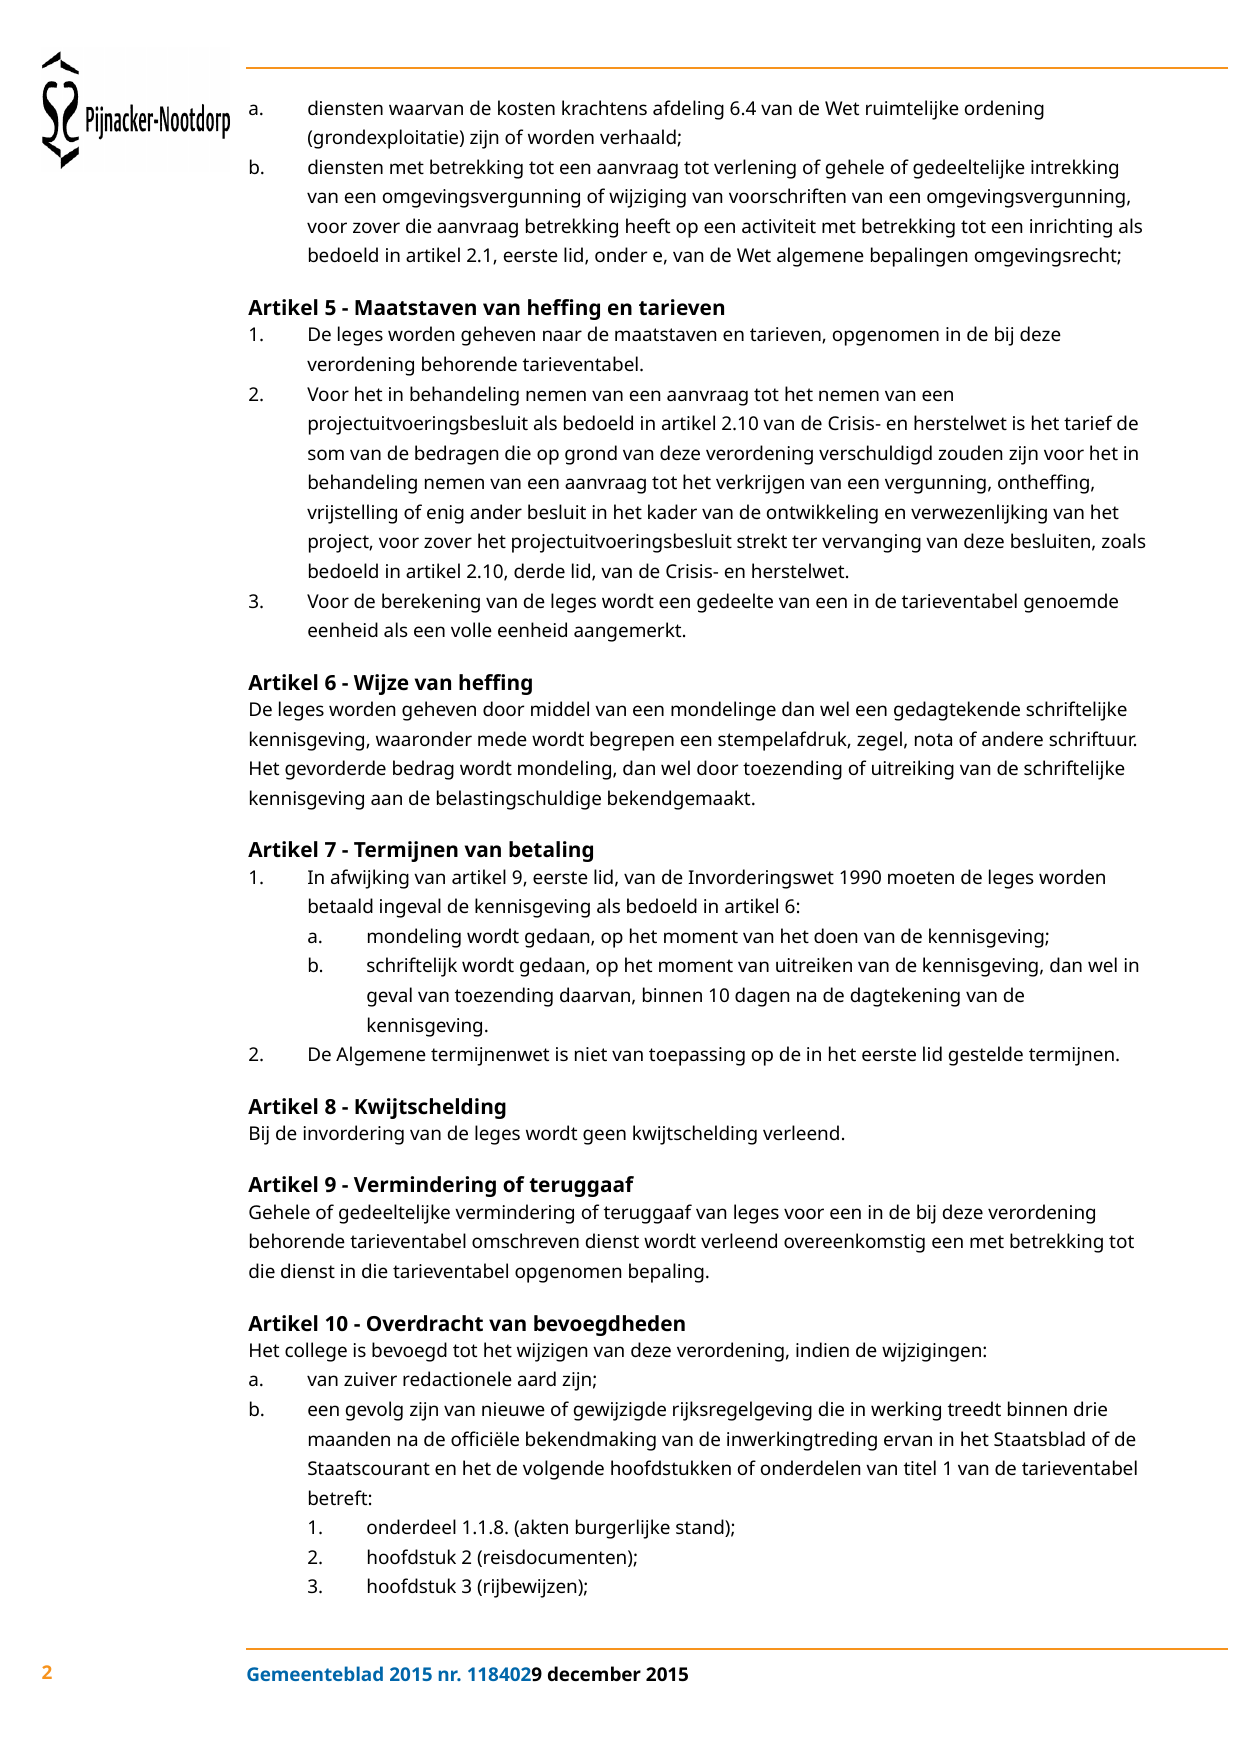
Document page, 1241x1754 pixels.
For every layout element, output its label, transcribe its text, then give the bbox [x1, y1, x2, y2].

text De leges worden geheven door middel van een mondelinge dan wel een gedagtekende schriftelijke kennisgeving, waaronder mede wordt begrepen een stempelafdruk, zegel, nota of andere schriftuur. Het gevorderde bedrag wordt mondeling, dan wel door toezending of uitreiking van de schriftelijke kennisgeving aan de belastingschuldige bekendgemaakt. [248, 696, 1152, 811]
picture [41, 47, 231, 172]
list Voor het in behandeling nemen van een aanvraag tot het nemen van een projectuitvoeringsbesluit als bedoeld in artikel 2.10 van de Crisis- en herstelwet is het tarief de som van de bedragen die op grond van deze verordening verschuldigd zouden zijn voor het in behandeling nemen van een aanvraag tot het verkrijgen van een vergunning, ontheffing, vrijstelling of enig ander besluit in het kader van de ontwikkeling en verwezenlijking van het project, voor zover het projectuitvoeringsbesluit strekt ter vervanging van deze besluiten, zoals bedoeld in artikel 2.10, derde lid, van de Crisis- en herstelwet. [248, 381, 1152, 584]
text Bij de invordering van de leges wordt geen kwijtschelding verleend. [248, 1120, 1152, 1146]
list In afwijking van artikel 9, eerste lid, van de Invorderingswet 1990 moeten de leges worden betaald ingeval de kennisgeving als bedoeld in artikel 6: [248, 864, 1152, 919]
list diensten waarvan de kosten krachtens afdeling 6.4 van de Wet ruimtelijke ordening (grondexploitatie) zijn of worden verhaald; [248, 95, 1152, 150]
text Artikel 8 - Kwijtschelding [248, 1092, 1152, 1120]
text Artikel 7 - Termijnen van betaling [248, 835, 1152, 864]
list De Algemene termijnenwet is niet van toepassing op de in het eerste lid gestelde termijnen. [248, 1041, 1152, 1067]
list Voor de berekening van de leges wordt een gedeelte van een in de tarieventabel genoemde eenheid als een volle eenheid aangemerkt. [248, 588, 1152, 643]
list van zuiver redactionele aard zijn; [248, 1367, 1152, 1392]
list onderdeel 1.1.8. (akten burgerlijke stand); [307, 1514, 1152, 1540]
list mondeling wordt gedaan, op het moment van het doen van de kennisgeving; [307, 923, 1152, 949]
text Gehele of gedeeltelijke vermindering of teruggaaf van leges voor een in de bij deze verordening behorende tarieventabel omschreven dienst wordt verleend overeenkomstig een met betrekking tot die dienst in die tarieventabel opgenomen bepaling. [248, 1199, 1152, 1284]
list De leges worden geheven naar de maatstaven en tarieven, opgenomen in de bij deze verordening behorende tarieventabel. [248, 322, 1152, 377]
list diensten met betrekking tot een aanvraag tot verlening of gehele of gedeeltelijke intrekking van een omgevingsvergunning of wijziging van voorschriften van een omgevingsvergunning, voor zover die aanvraag betrekking heeft op een activiteit met betrekking tot een inrichting als bedoeld in artikel 2.1, eerste lid, onder e, van de Wet algemene bepalingen omgevingsrecht; [248, 154, 1152, 268]
text Het college is bevoegd tot het wijzigen van deze verordening, indien de wijzigingen: [248, 1337, 1152, 1363]
text Artikel 6 - Wijze van heffing [248, 668, 1152, 696]
list een gevolg zijn van nieuwe of gewijzigde rijksregelgeving die in werking treedt binnen drie maanden na de officiële bekendmaking van de inwerkingtreding ervan in het Staatsblad of de Staatscourant en het de volgende hoofdstukken of onderdelen van titel 1 van de tarieventabel betreft: [248, 1396, 1152, 1511]
list schriftelijk wordt gedaan, op het moment van uitreiken van de kennisgeving, dan wel in geval van toezending daarvan, binnen 10 dagen na de dagtekening van de kennisgeving. [307, 953, 1152, 1037]
list hoofdstuk 2 (reisdocumenten); [307, 1544, 1152, 1570]
list hoofdstuk 3 (rijbewijzen); [307, 1574, 1152, 1599]
text Artikel 5 - Maatstaven van heffing en tarieven [248, 293, 1152, 322]
text Artikel 9 - Vermindering of teruggaaf [248, 1171, 1152, 1199]
text Artikel 10 - Overdracht van bevoegdheden [248, 1309, 1152, 1337]
